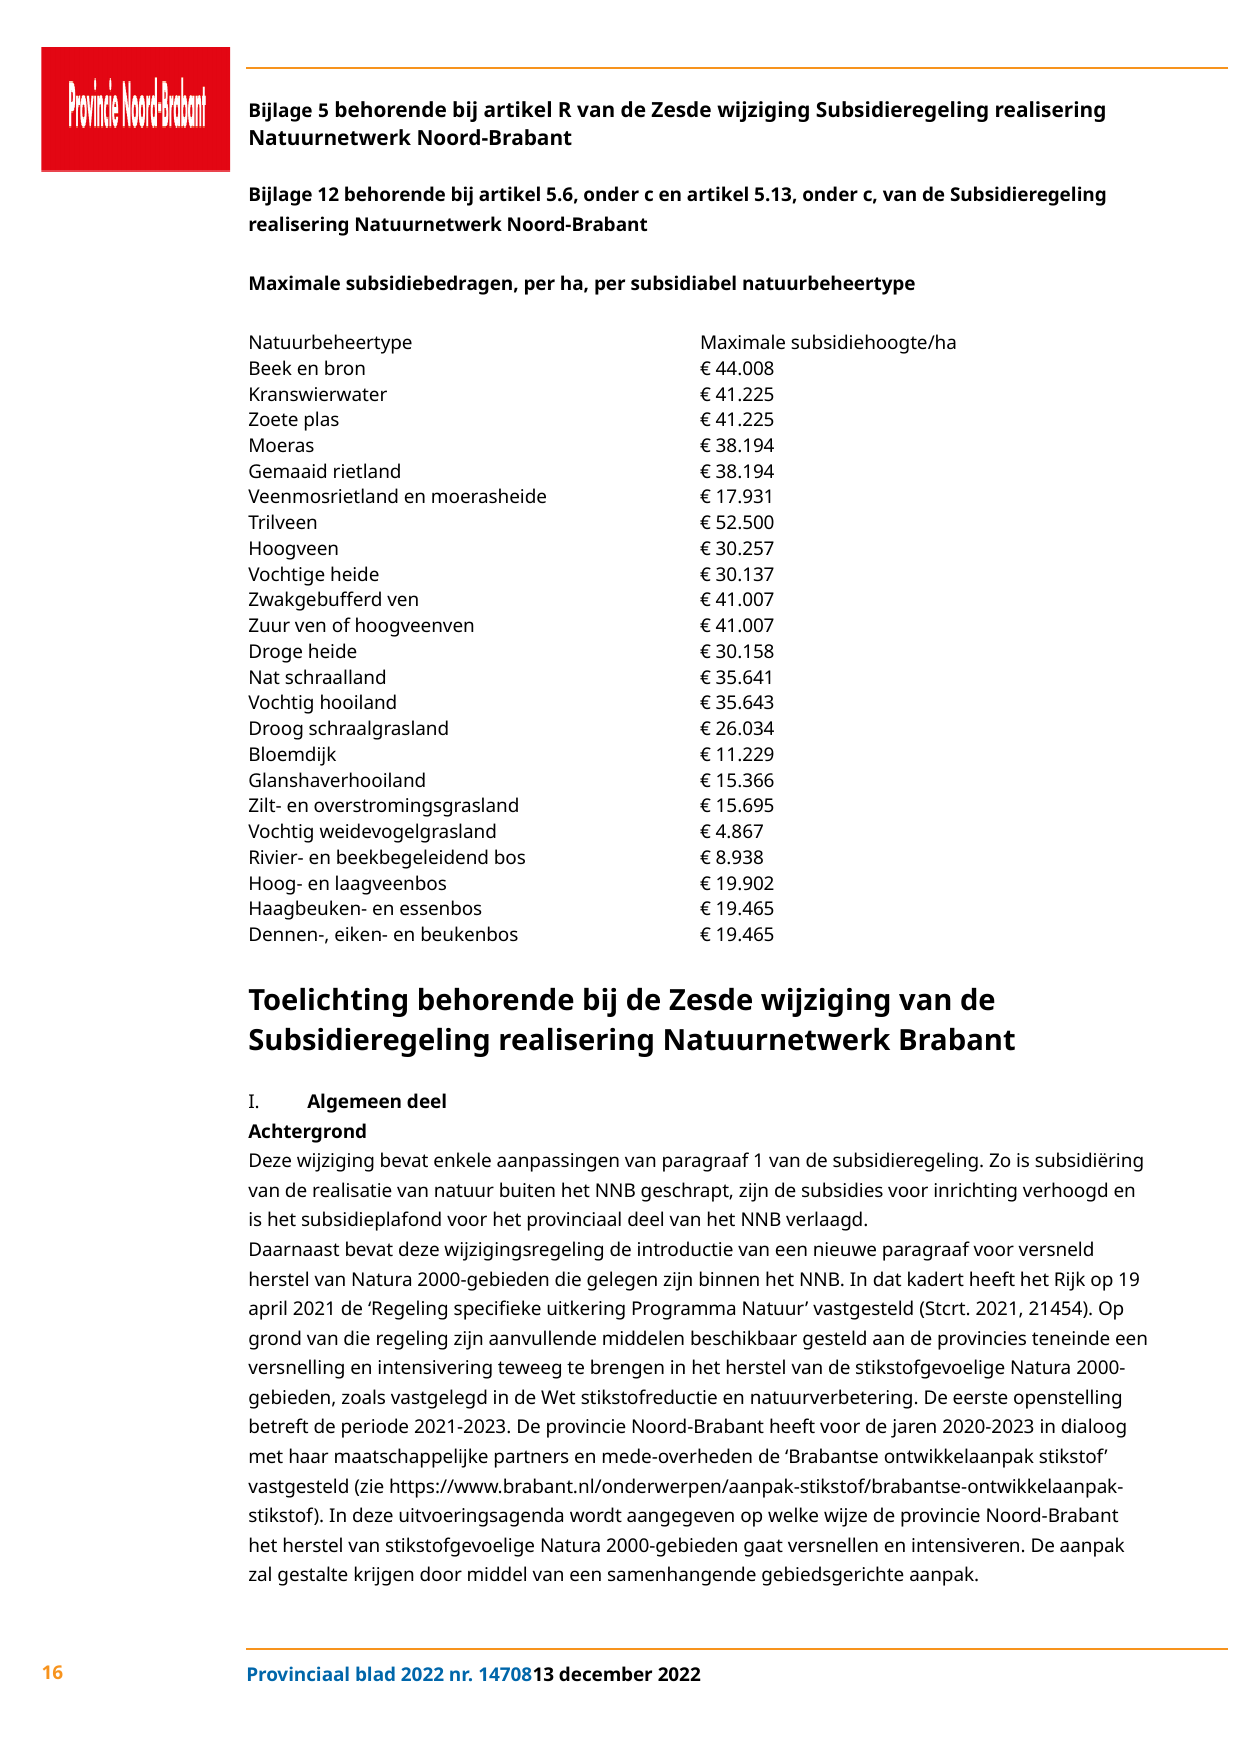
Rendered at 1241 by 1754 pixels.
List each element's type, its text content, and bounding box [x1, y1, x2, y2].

table_cell Vochtige heide [248, 561, 700, 587]
table_cell € 15.695 [700, 793, 1152, 818]
table_header Maximale subsidiehoogte/ha [700, 329, 1152, 355]
table_cell Zilt- en overstromingsgrasland [248, 793, 700, 818]
table_cell € 44.008 [700, 355, 1152, 381]
table_cell Nat schraalland [248, 664, 700, 689]
table_cell € 30.137 [700, 561, 1152, 587]
text Toelichting behorende bij de Zesde wijziging van de Subsidieregeling realisering Natuurnetwerk Brabant [248, 980, 1152, 1059]
table_cell € 41.225 [700, 381, 1152, 407]
text Achtergrond [248, 1118, 1152, 1143]
table_cell Droge heide [248, 638, 700, 664]
table_cell Hoogveen [248, 535, 700, 561]
table_cell € 38.194 [700, 432, 1152, 458]
table_cell € 11.229 [700, 741, 1152, 767]
table_cell Dennen-, eiken- en beukenbos [248, 921, 700, 947]
table_cell Kranswierwater [248, 381, 700, 407]
table_cell € 30.158 [700, 638, 1152, 664]
text Daarnaast bevat deze wijzigingsregeling de introductie van een nieuwe paragraaf voor versneld herstel van Natura 2000-gebieden die gelegen zijn binnen het NNB. In dat kadert heeft het Rijk op 19 april 2021 de ‘Regeling specifieke uitkering Programma Natuur’ vastgesteld (Stcrt. 2021, 21454). Op grond van die regeling zijn aanvullende middelen beschikbaar gesteld aan de provincies teneinde een versnelling en intensivering teweeg te brengen in het herstel van de stikstofgevoelige Natura 2000-gebieden, zoals vastgelegd in de Wet stikstofreductie en natuurverbetering. De eerste openstelling betreft de periode 2021-2023. De provincie Noord-Brabant heeft voor de jaren 2020-2023 in dialoog met haar maatschappelijke partners en mede-overheden de ‘Brabantse ontwikkelaanpak stikstof’ vastgesteld (zie https://www.brabant.nl/onderwerpen/aanpak-stikstof/brabantse-ontwikkelaanpak-stikstof). In deze uitvoeringsagenda wordt aangegeven op welke wijze de provincie Noord-Brabant het herstel van stikstofgevoelige Natura 2000-gebieden gaat versnellen en intensiveren. De aanpak zal gestalte krijgen door middel van een samenhangende gebiedsgerichte aanpak. [248, 1236, 1152, 1587]
table_cell € 41.007 [700, 613, 1152, 638]
table_cell Rivier- en beekbegeleidend bos [248, 844, 700, 870]
table_cell € 19.465 [700, 895, 1152, 921]
table_cell Bloemdijk [248, 741, 700, 767]
list Algemeen deel [248, 1088, 1152, 1114]
table_cell Trilveen [248, 510, 700, 535]
table_cell Vochtig hooiland [248, 690, 700, 715]
table_cell Gemaaid rietland [248, 458, 700, 484]
table_cell € 15.366 [700, 767, 1152, 792]
table_cell € 19.902 [700, 870, 1152, 895]
table_cell Beek en bron [248, 355, 700, 381]
table_cell € 26.034 [700, 715, 1152, 741]
picture [41, 47, 231, 172]
table_header Natuurbeheertype [248, 329, 700, 355]
table_cell Glanshaverhooiland [248, 767, 700, 792]
text Bijlage 5 behorende bij artikel R van de Zesde wijziging Subsidieregeling realisering Natuurnetwerk Noord-Brabant [248, 95, 1152, 152]
text Maximale subsidiebedragen, per ha, per subsidiabel natuurbeheertype [248, 270, 1152, 296]
table_cell € 35.641 [700, 664, 1152, 689]
table_cell € 19.465 [700, 921, 1152, 947]
table_cell € 17.931 [700, 484, 1152, 509]
table_cell € 41.225 [700, 407, 1152, 432]
table_cell Zuur ven of hoogveenven [248, 613, 700, 638]
table_cell Hoog- en laagveenbos [248, 870, 700, 895]
table_cell Moeras [248, 432, 700, 458]
table_cell € 30.257 [700, 535, 1152, 561]
table_cell € 38.194 [700, 458, 1152, 484]
table_cell € 35.643 [700, 690, 1152, 715]
table_cell Droog schraalgrasland [248, 715, 700, 741]
table_cell Veenmosrietland en moerasheide [248, 484, 700, 509]
text Deze wijziging bevat enkele aanpassingen van paragraaf 1 van de subsidieregeling. Zo is subsidiëring van de realisatie van natuur buiten het NNB geschrapt, zijn de subsidies voor inrichting verhoogd en is het subsidieplafond voor het provinciaal deel van het NNB verlaagd. [248, 1147, 1152, 1232]
table_cell Haagbeuken- en essenbos [248, 895, 700, 921]
text Bijlage 12 behorende bij artikel 5.6, onder c en artikel 5.13, onder c, van de Subsidieregeling realisering Natuurnetwerk Noord-Brabant [248, 181, 1152, 237]
table_cell Zoete plas [248, 407, 700, 432]
table_cell € 4.867 [700, 818, 1152, 844]
table_cell € 8.938 [700, 844, 1152, 870]
table_cell € 41.007 [700, 587, 1152, 612]
table_cell Zwakgebufferd ven [248, 587, 700, 612]
table_cell € 52.500 [700, 510, 1152, 535]
table_cell Vochtig weidevogelgrasland [248, 818, 700, 844]
